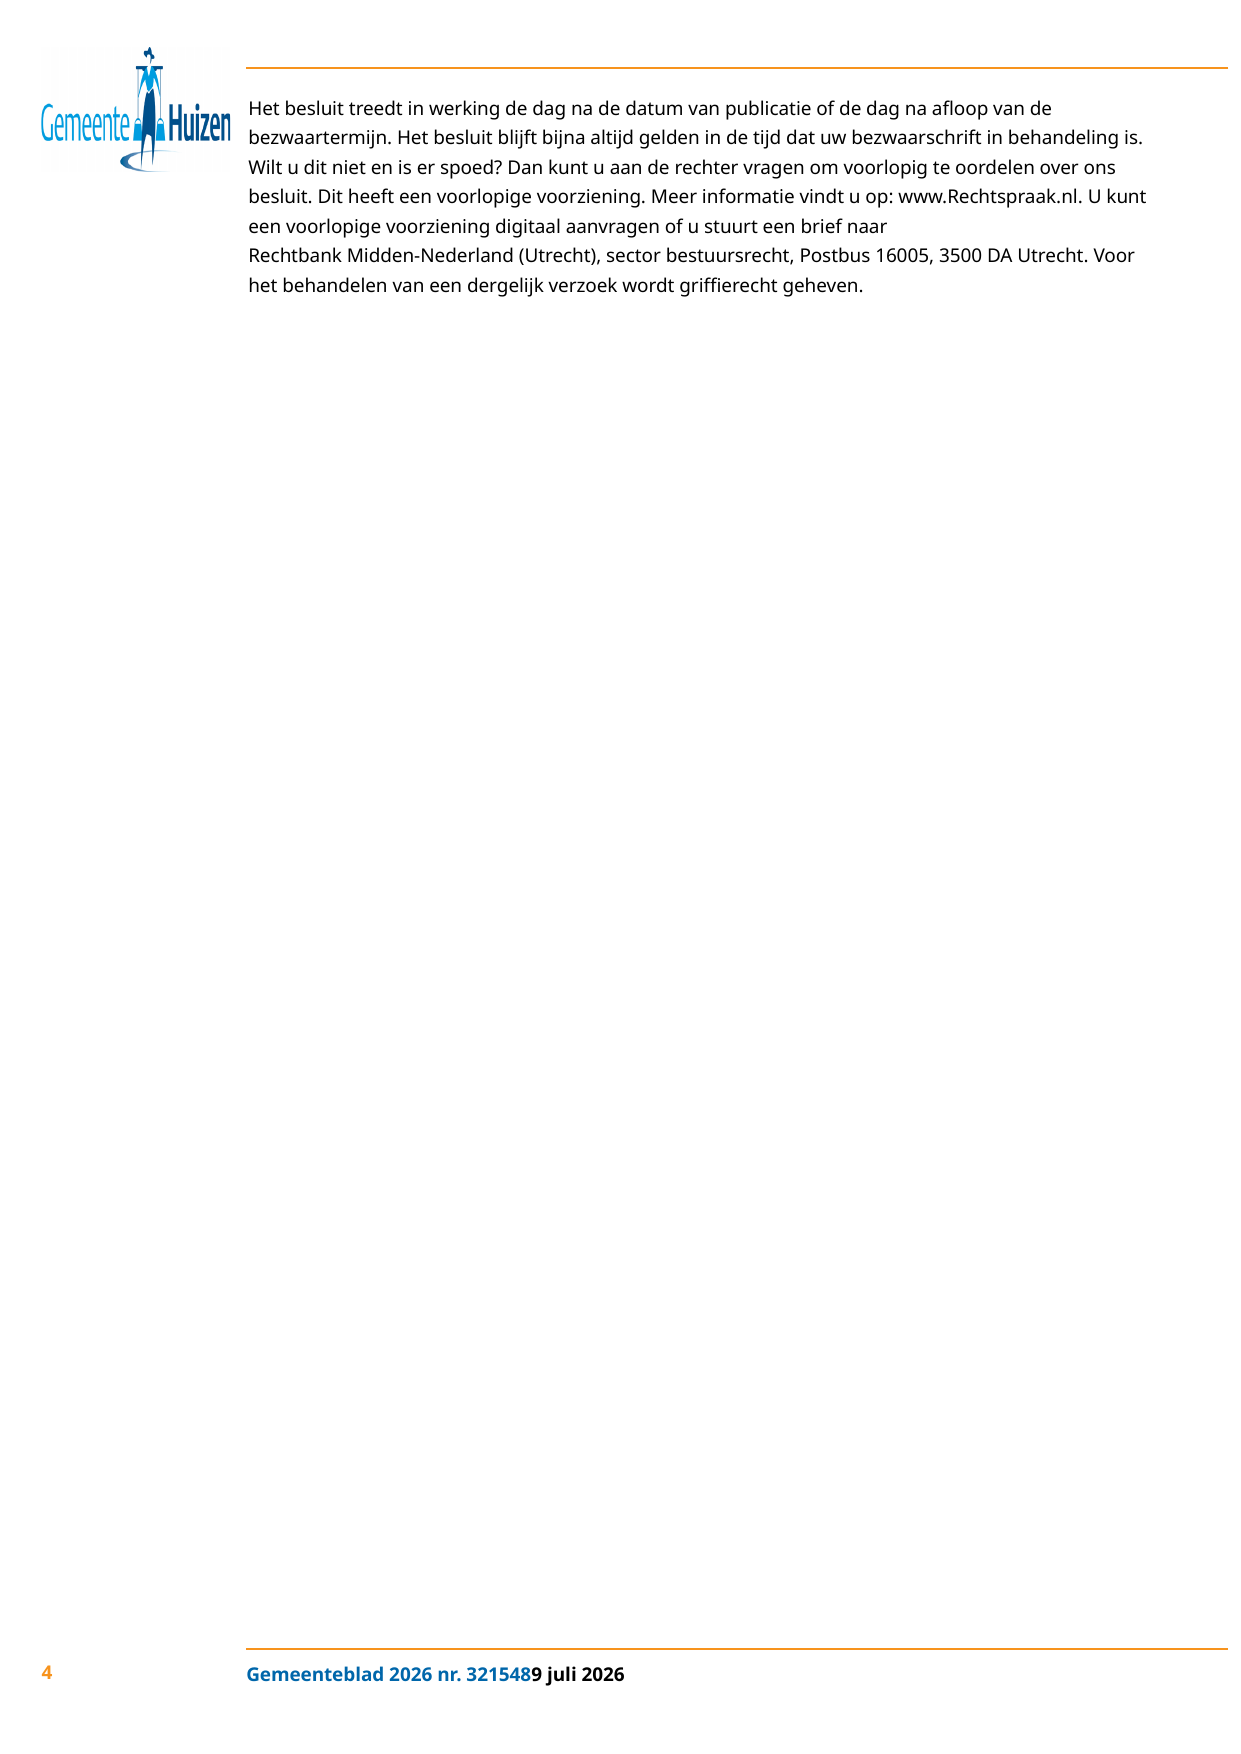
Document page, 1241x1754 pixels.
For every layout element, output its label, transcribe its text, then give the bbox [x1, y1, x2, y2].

text Het besluit treedt in werking de dag na de datum van publicatie of de dag na afloop van de bezwaartermijn. Het besluit blijft bijna altijd gelden in de tijd dat uw bezwaarschrift in behandeling is. Wilt u dit niet en is er spoed? Dan kunt u aan de rechter vragen om voorlopig te oordelen over ons besluit. Dit heeft een voorlopige voorziening. Meer informatie vindt u op: www.Rechtspraak.nl. U kunt een voorlopige voorziening digitaal aanvragen of u stuurt een brief naar [248, 95, 1152, 239]
picture [41, 47, 231, 172]
text Rechtbank Midden-Nederland (Utrecht), sector bestuursrecht, Postbus 16005, 3500 DA Utrecht. Voor het behandelen van een dergelijk verzoek wordt griffierecht geheven. [248, 243, 1152, 298]
